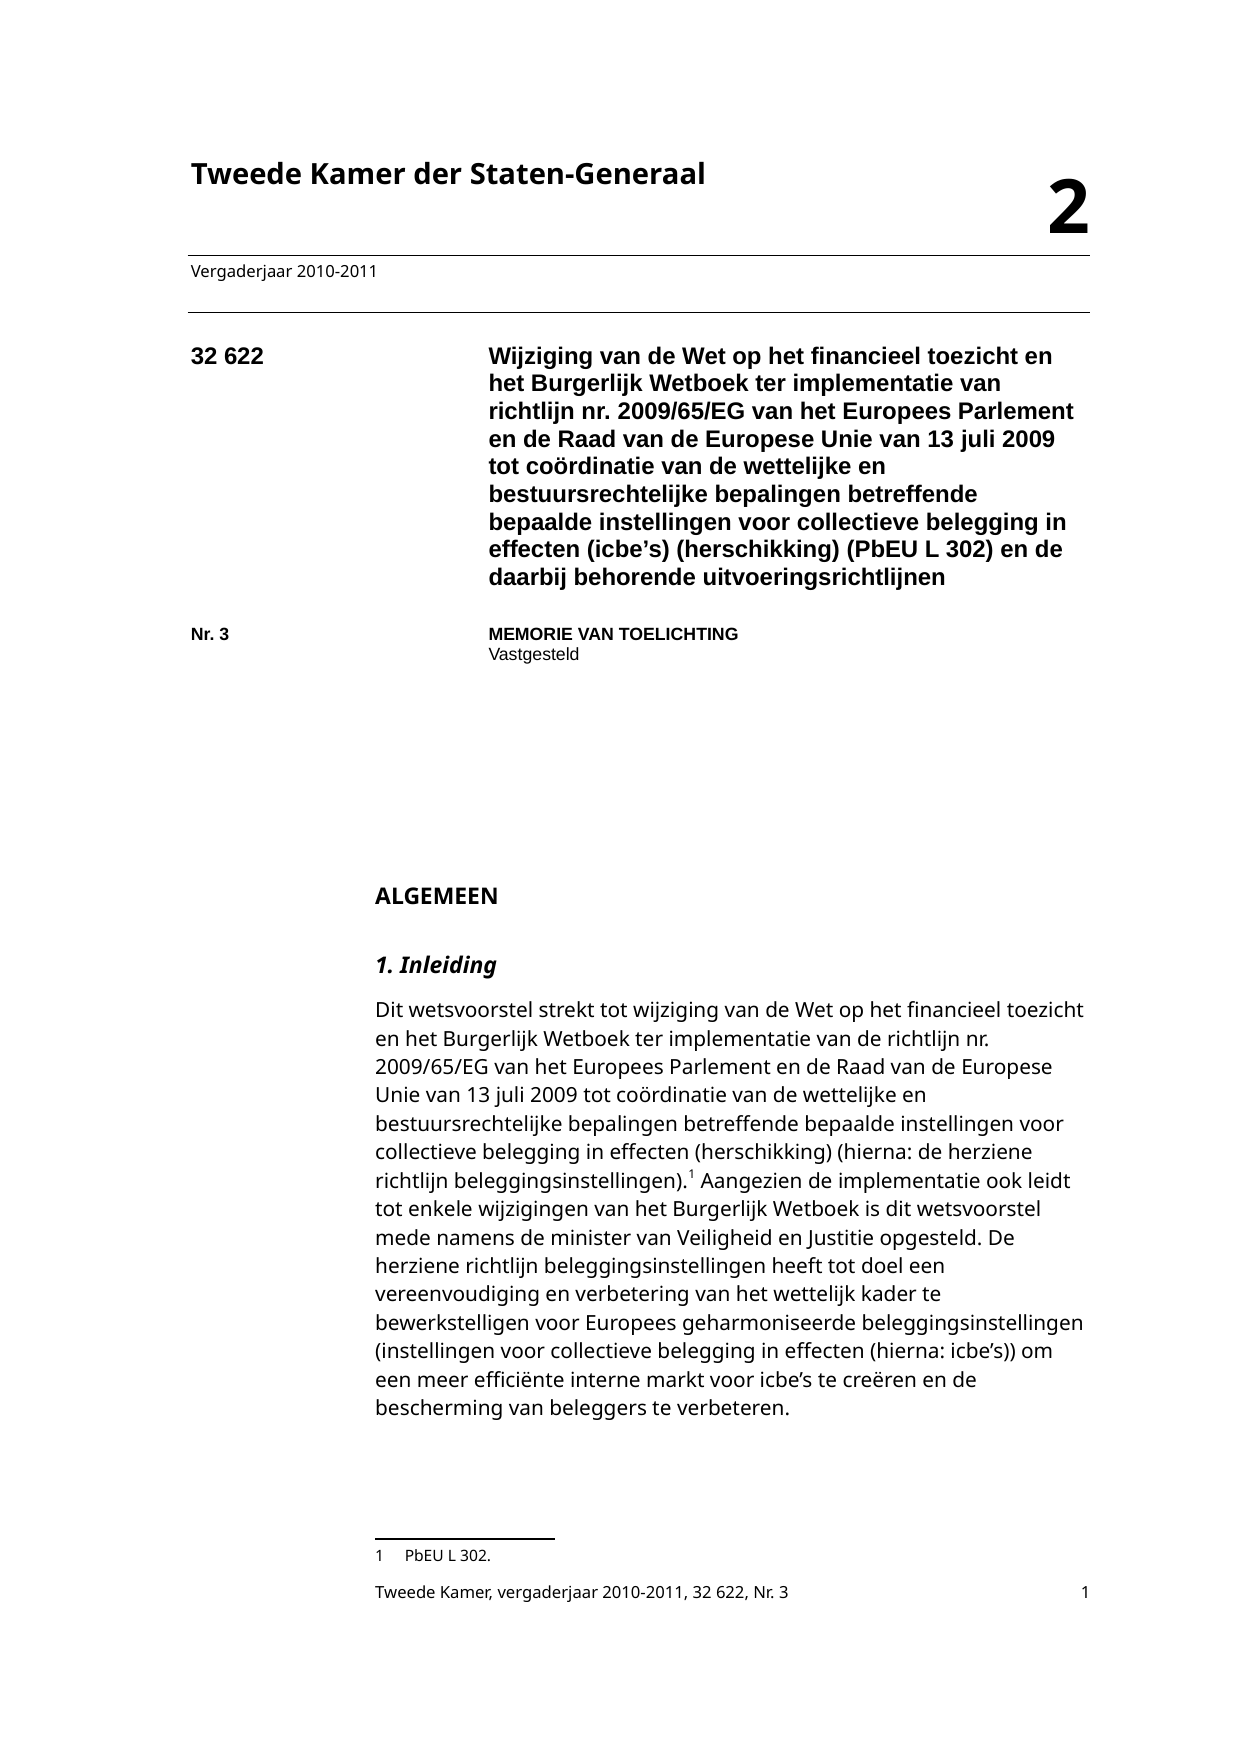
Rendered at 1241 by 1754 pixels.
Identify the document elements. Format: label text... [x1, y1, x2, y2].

table_cell Wijziging van de Wet op het financieel toezicht en het Burgerlijk Wetboek ter implementatie van richtlijn nr. 2009/65/EG van het Europees Parlement en de Raad van de Europese Unie van 13 juli 2009 tot coördinatie van de wettelijke en bestuursrechtelijke bepalingen betreffende bepaalde instellingen voor collectieve belegging in effecten (icbe’s) (herschikking) (PbEU L 302) en de daarbij behorende uitvoeringsrichtlijnen [485, 339, 1090, 620]
table_cell 32 622 [188, 339, 485, 620]
subtitle ALGEMEEN [375, 880, 1090, 911]
subtitle 1. Inleiding [375, 949, 1090, 980]
table_cell Vergaderjaar 2010-2011 [188, 256, 485, 312]
table_cell [188, 313, 485, 339]
table_cell Nr. 3 [188, 620, 485, 739]
table_cell [485, 313, 1090, 339]
text Dit wetsvoorstel strekt tot wijziging van de Wet op het financieel toezicht en het Burgerlijk Wetboek ter implementatie van de richtlijn nr. 2009/65/EG van het Europees Parlement en de Raad van de Europese Unie van 13 juli 2009 tot coördinatie van de wettelijke en bestuursrechtelijke bepalingen betreffende bepaalde instellingen voor collectieve belegging in effecten (herschikking) (hierna: de herziene richtlijn beleggingsinstellingen). Aangezien de implementatie ook leidt tot enkele wijzigingen van het Burgerlijk Wetboek is dit wetsvoorstel mede namens de minister van Veiligheid en Justitie opgesteld. De herziene richtlijn beleggingsinstellingen heeft tot doel een vereenvoudiging en verbetering van het wettelijk kader te bewerkstelligen voor Europees geharmoniseerde beleggingsinstellingen (instellingen voor collectieve belegging in effecten (hierna: icbe’s)) om een meer efficiënte interne markt voor icbe’s te creëren en de bescherming van beleggers te verbeteren. [375, 995, 1090, 1422]
table_cell [485, 256, 1090, 312]
table_header Tweede Kamer der Staten-Generaal [188, 150, 909, 255]
table_cell MEMORIE VAN TOELICHTING Vastgesteld [485, 620, 1090, 739]
table_header 2 [910, 150, 1090, 255]
text PbEU L 302. [375, 1538, 1090, 1566]
